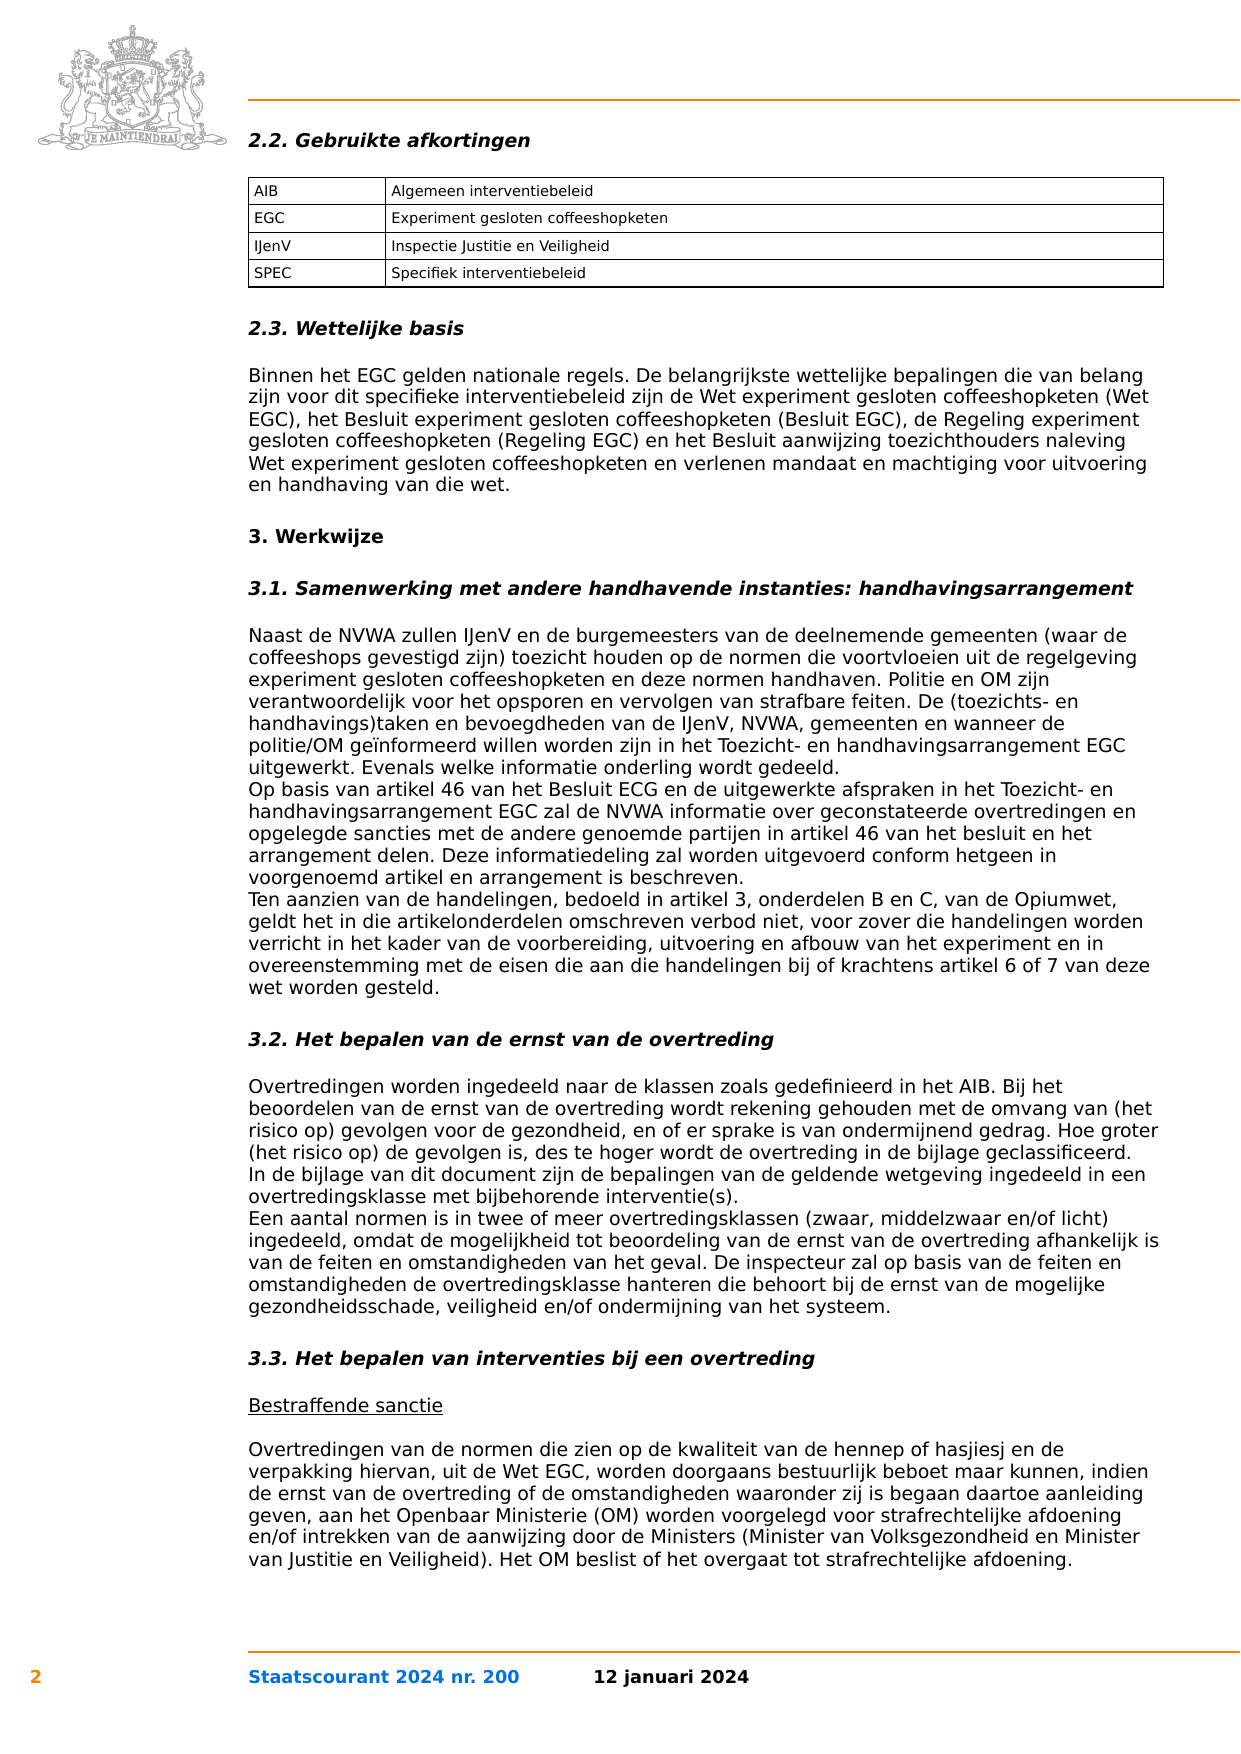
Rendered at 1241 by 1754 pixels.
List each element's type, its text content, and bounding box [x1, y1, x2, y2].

text Ten aanzien van de handelingen, bedoeld in artikel 3, onderdelen B en C, van de Opiumwet, geldt het in die artikelonderdelen omschreven verbod niet, voor zover die handelingen worden verricht in het kader van de voorbereiding, uitvoering en afbouw van het experiment en in overeenstemming met de eisen die aan die handelingen bij of krachtens artikel 6 of 7 van deze wet worden gesteld. [248, 889, 1163, 999]
text In de bijlage van dit document zijn de bepalingen van de geldende wetgeving ingedeeld in een overtredingsklasse met bijbehorende interventie(s). [248, 1164, 1163, 1208]
text Binnen het EGC gelden nationale regels. De belangrijkste wettelijke bepalingen die van belang zijn voor dit specifieke interventiebeleid zijn de Wet experiment gesloten coffeeshopketen (Wet EGC), het Besluit experiment gesloten coffeeshopketen (Besluit EGC), de Regeling experiment gesloten coffeeshopketen (Regeling EGC) en het Besluit aanwijzing toezichthouders naleving Wet experiment gesloten coffeeshopketen en verlenen mandaat en machtiging voor uitvoering en handhaving van die wet. [248, 364, 1163, 496]
table_header AIB [249, 178, 385, 204]
subtitle Bestraffende sanctie [248, 1395, 1163, 1417]
table_cell Experiment gesloten coffeeshopketen [386, 205, 1163, 232]
picture [38, 25, 227, 150]
text Overtredingen worden ingedeeld naar de klassen zoals gedefinieerd in het AIB. Bij het beoordelen van de ernst van de overtreding wordt rekening gehouden met de omvang van (het risico op) gevolgen voor de gezondheid, en of er sprake is van ondermijnend gedrag. Hoe groter (het risico op) de gevolgen is, des te hoger wordt de overtreding in de bijlage geclassificeerd. [248, 1076, 1163, 1164]
text Naast de NVWA zullen IJenV en de burgemeesters van de deelnemende gemeenten (waar de coffeeshops gevestigd zijn) toezicht houden op de normen die voortvloeien uit de regelgeving experiment gesloten coffeeshopketen en deze normen handhaven. Politie en OM zijn verantwoordelijk voor het opsporen en vervolgen van strafbare feiten. De (toezichts- en handhavings)taken en bevoegdheden van de IJenV, NVWA, gemeenten en wanneer de politie/OM geïnformeerd willen worden zijn in het Toezicht- en handhavingsarrangement EGC uitgewerkt. Evenals welke informatie onderling wordt gedeeld. [248, 625, 1163, 779]
text Op basis van artikel 46 van het Besluit ECG en de uitgewerkte afspraken in het Toezicht- en handhavingsarrangement EGC zal de NVWA informatie over geconstateerde overtredingen en opgelegde sancties met de andere genoemde partijen in artikel 46 van het besluit en het arrangement delen. Deze informatiedeling zal worden uitgevoerd conform hetgeen in voorgenoemd artikel en arrangement is beschreven. [248, 779, 1163, 889]
table_cell IJenV [249, 233, 385, 259]
table_cell Inspectie Justitie en Veiligheid [386, 233, 1163, 259]
subtitle 3.3. Het bepalen van interventies bij een overtreding [248, 1348, 1163, 1370]
text Overtredingen van de normen die zien op de kwaliteit van de hennep of hasjiesj en de verpakking hiervan, uit de Wet EGC, worden doorgaans bestuurlijk beboet maar kunnen, indien de ernst van de overtreding of de omstandigheden waaronder zij is begaan daartoe aanleiding geven, aan het Openbaar Ministerie (OM) worden voorgelegd voor strafrechtelijke afdoening en/of intrekken van de aanwijzing door de Ministers (Minister van Volksgezondheid en Minister van Justitie en Veiligheid). Het OM beslist of het overgaat tot strafrechtelijke afdoening. [248, 1438, 1163, 1570]
table_cell EGC [249, 205, 385, 232]
table_header Algemeen interventiebeleid [386, 178, 1163, 204]
table_cell SPEC [249, 260, 385, 286]
text Een aantal normen is in twee of meer overtredingsklassen (zwaar, middelzwaar en/of licht) ingedeeld, omdat de mogelijkheid tot beoordeling van de ernst van de overtreding afhankelijk is van de feiten en omstandigheden van het geval. De inspecteur zal op basis van de feiten en omstandigheden de overtredingsklasse hanteren die behoort bij de ernst van de mogelijke gezondheidsschade, veiligheid en/of ondermijning van het systeem. [248, 1208, 1163, 1318]
subtitle 2.3. Wettelijke basis [248, 317, 1163, 339]
subtitle 3.2. Het bepalen van de ernst van de overtreding [248, 1029, 1163, 1051]
subtitle 3.1. Samenwerking met andere handhavende instanties: handhavingsarrangement [248, 578, 1163, 600]
subtitle 2.2. Gebruikte afkortingen [248, 130, 1163, 152]
table_cell Specifiek interventiebeleid [386, 260, 1163, 286]
subtitle 3. Werkwijze [248, 526, 1163, 548]
